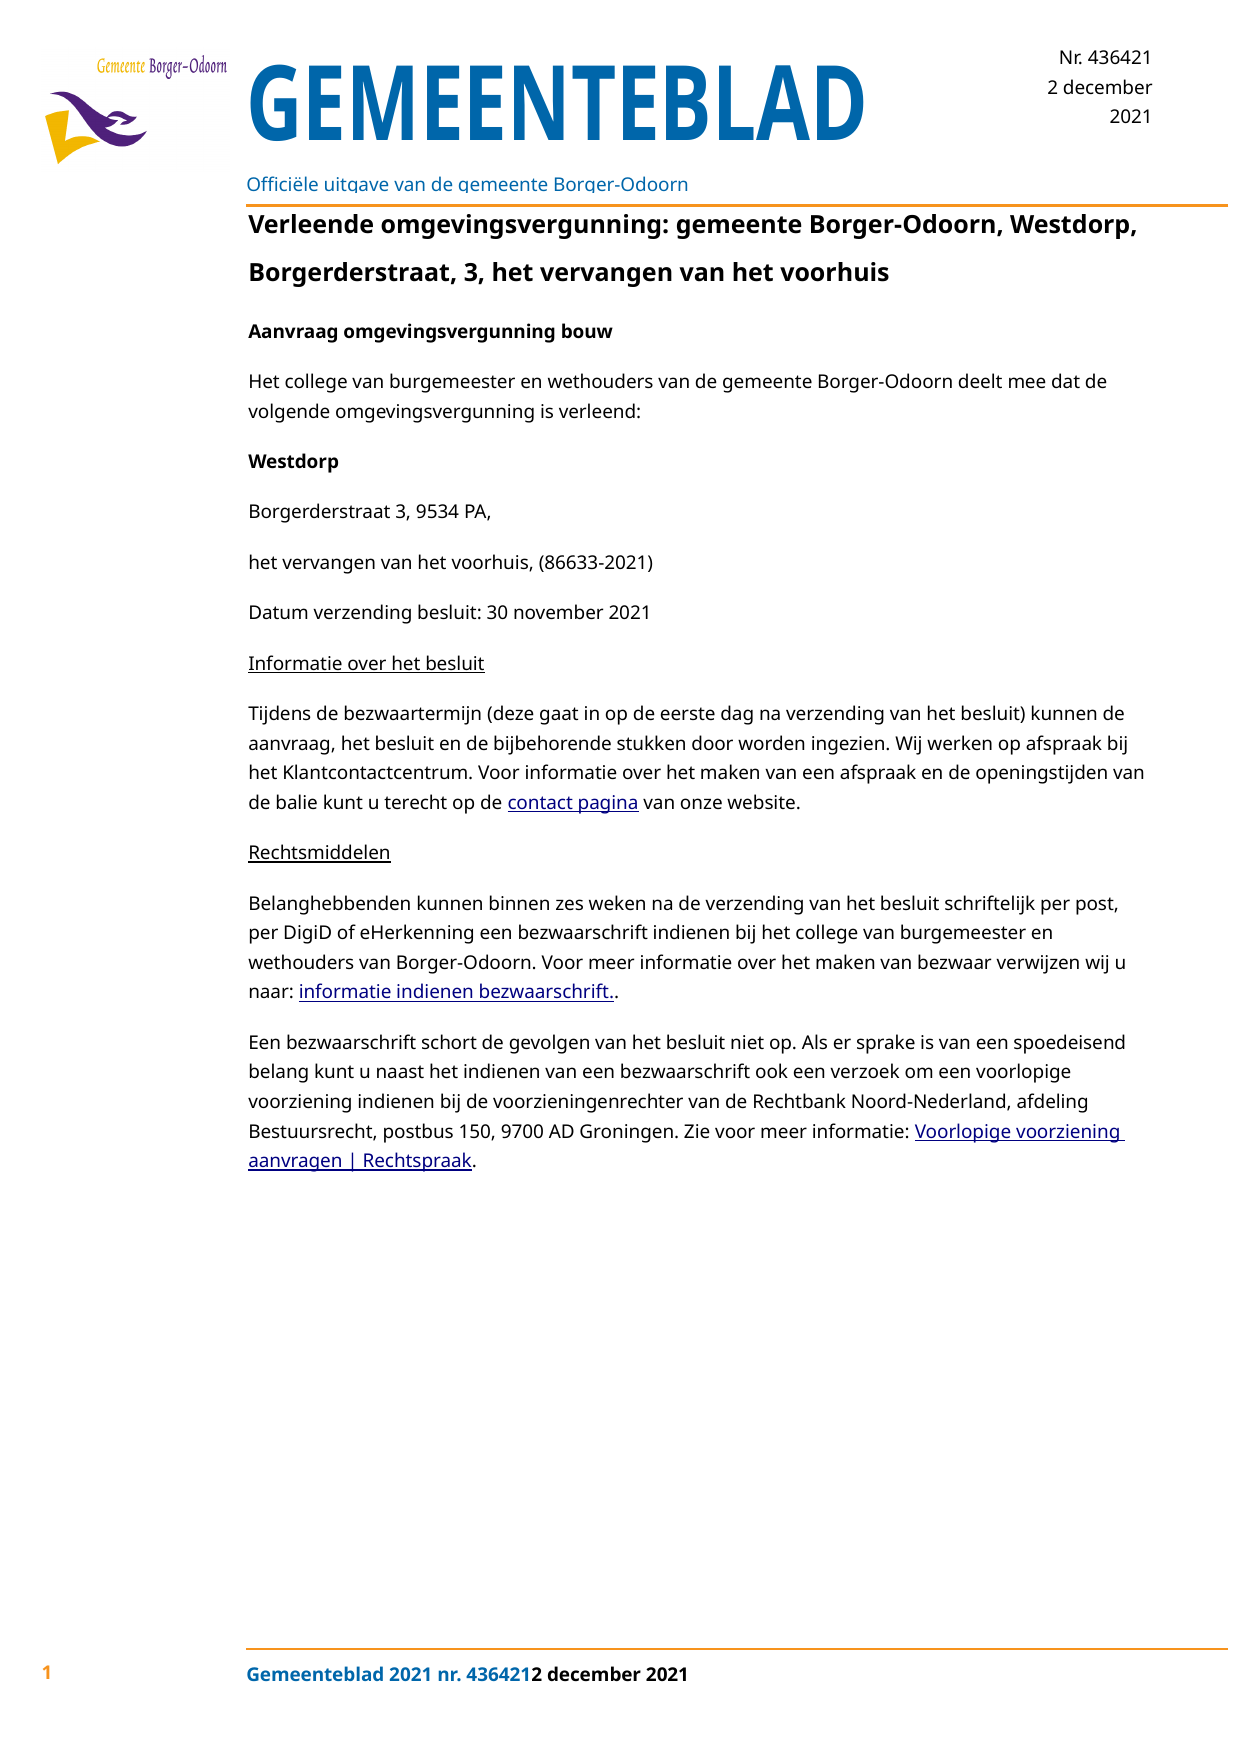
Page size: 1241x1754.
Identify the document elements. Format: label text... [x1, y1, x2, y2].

text het vervangen van het voorhuis, (86633-2021) [248, 549, 1152, 575]
text Informatie over het besluit [248, 650, 1152, 676]
text Rechtsmiddelen [248, 839, 1152, 865]
picture [41, 47, 231, 172]
text Verleende omgevingsvergunning: gemeente Borger-Odoorn, Westdorp, Borgerderstraat, 3, het vervangen van het voorhuis [248, 207, 1152, 288]
text Tijdens de bezwaartermijn (deze gaat in op de eerste dag na verzending van het besluit) kunnen de aanvraag, het besluit en de bijbehorende stukken door worden ingezien. Wij werken op afspraak bij het Klantcontactcentrum. Voor informatie over het maken van een afspraak en de openingstijden van de balie kunt u terecht op de contact pagina van onze website. [248, 700, 1152, 815]
text Datum verzending besluit: 30 november 2021 [248, 599, 1152, 625]
text Borgerderstraat 3, 9534 PA, [248, 499, 1152, 524]
text Belanghebbenden kunnen binnen zes weken na de verzending van het besluit schriftelijk per post, per DigiD of eHerkenning een bezwaarschrift indienen bij het college van burgemeester en wethouders van Borger-Odoorn. Voor meer informatie over het maken van bezwaar verwijzen wij u naar: informatie indienen bezwaarschrift.. [248, 890, 1152, 1004]
text Een bezwaarschrift schort de gevolgen van het besluit niet op. Als er sprake is van een spoedeisend belang kunt u naast het indienen van een bezwaarschrift ook een verzoek om een voorlopige voorziening indienen bij de voorzieningenrechter van de Rechtbank Noord-Nederland, afdeling Bestuursrecht, postbus 150, 9700 AD Groningen. Zie voor meer informatie: Voorlopige voorziening aanvragen | Rechtspraak. [248, 1029, 1152, 1173]
text Het college van burgemeester en wethouders van de gemeente Borger-Odoorn deelt mee dat de volgende omgevingsvergunning is verleend: [248, 368, 1152, 424]
text Aanvraag omgevingsvergunning bouw [248, 318, 1152, 344]
text Westdorp [248, 448, 1152, 474]
